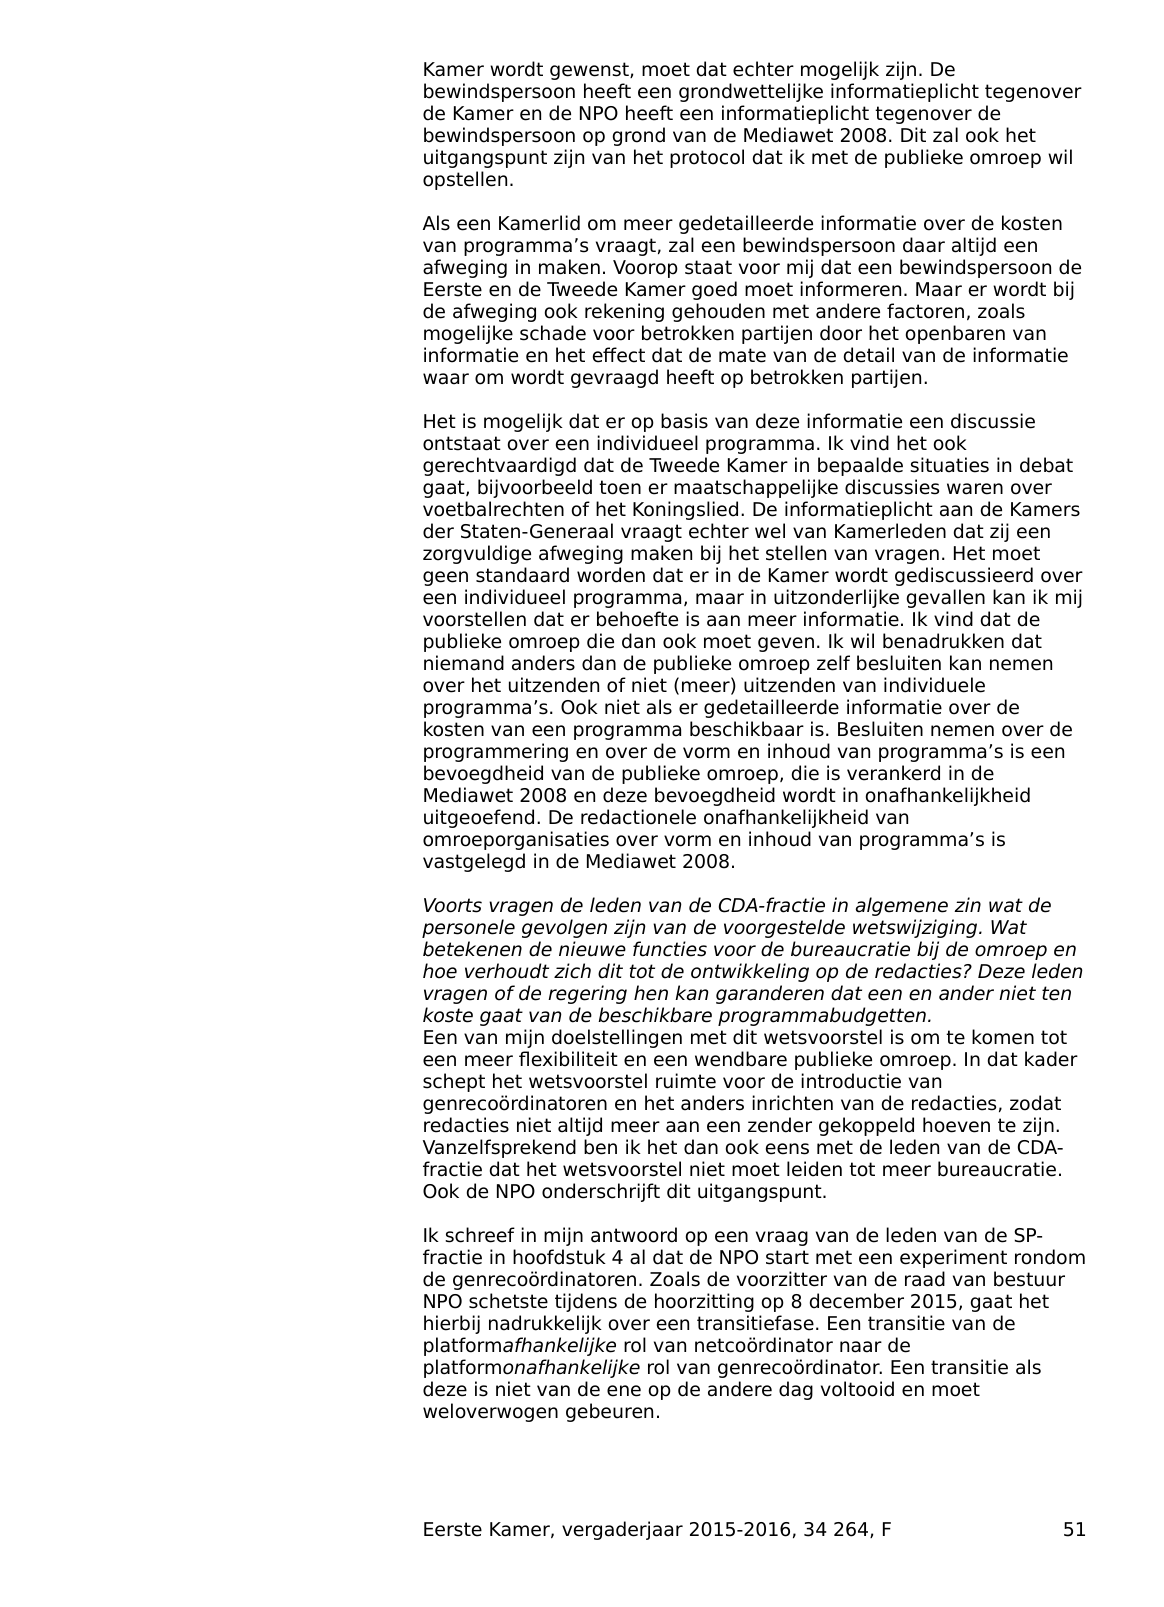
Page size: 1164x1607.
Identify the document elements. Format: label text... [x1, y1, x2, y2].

text Kamer wordt gewenst, moet dat echter mogelijk zijn. De bewindspersoon heeft een grondwettelijke informatieplicht tegenover de Kamer en de NPO heeft een informatieplicht tegenover de bewindspersoon op grond van de Mediawet 2008. Dit zal ook het uitgangspunt zijn van het protocol dat ik met de publieke omroep wil opstellen. [422, 59, 1087, 191]
text Als een Kamerlid om meer gedetailleerde informatie over de kosten van programma’s vraagt, zal een bewindspersoon daar altijd een afweging in maken. Voorop staat voor mij dat een bewindspersoon de Eerste en de Tweede Kamer goed moet informeren. Maar er wordt bij de afweging ook rekening gehouden met andere factoren, zoals mogelijke schade voor betrokken partijen door het openbaren van informatie en het effect dat de mate van de detail van de informatie waar om wordt gevraagd heeft op betrokken partijen. [422, 213, 1087, 389]
text Een van mijn doelstellingen met dit wetsvoorstel is om te komen tot een meer flexibiliteit en een wendbare publieke omroep. In dat kader schept het wetsvoorstel ruimte voor de introductie van genrecoördinatoren en het anders inrichten van de redacties, zodat redacties niet altijd meer aan een zender gekoppeld hoeven te zijn. Vanzelfsprekend ben ik het dan ook eens met de leden van de CDA-fractie dat het wetsvoorstel niet moet leiden tot meer bureaucratie. Ook de NPO onderschrijft dit uitgangspunt. [422, 1027, 1087, 1203]
text Ik schreef in mijn antwoord op een vraag van de leden van de SP-fractie in hoofdstuk 4 al dat de NPO start met een experiment rondom de genrecoördinatoren. Zoals de voorzitter van de raad van bestuur NPO schetste tijdens de hoorzitting op 8 december 2015, gaat het hierbij nadrukkelijk over een transitiefase. Een transitie van de platformafhankelijke rol van netcoördinator naar de platformonafhankelijke rol van genrecoördinator. Een transitie als deze is niet van de ene op de andere dag voltooid en moet weloverwogen gebeuren. [422, 1225, 1087, 1423]
text Het is mogelijk dat er op basis van deze informatie een discussie ontstaat over een individueel programma. Ik vind het ook gerechtvaardigd dat de Tweede Kamer in bepaalde situaties in debat gaat, bijvoorbeeld toen er maatschappelijke discussies waren over voetbalrechten of het Koningslied. De informatieplicht aan de Kamers der Staten-Generaal vraagt echter wel van Kamerleden dat zij een zorgvuldige afweging maken bij het stellen van vragen. Het moet geen standaard worden dat er in de Kamer wordt gediscussieerd over een individueel programma, maar in uitzonderlijke gevallen kan ik mij voorstellen dat er behoefte is aan meer informatie. Ik vind dat de publieke omroep die dan ook moet geven. Ik wil benadrukken dat niemand anders dan de publieke omroep zelf besluiten kan nemen over het uitzenden of niet (meer) uitzenden van individuele programma’s. Ook niet als er gedetailleerde informatie over de kosten van een programma beschikbaar is. Besluiten nemen over de programmering en over de vorm en inhoud van programma’s is een bevoegdheid van de publieke omroep, die is verankerd in de Mediawet 2008 en deze bevoegdheid wordt in onafhankelijkheid uitgeoefend. De redactionele onafhankelijkheid van omroeporganisaties over vorm en inhoud van programma’s is vastgelegd in de Mediawet 2008. [422, 411, 1087, 873]
text Voorts vragen de leden van de CDA-fractie in algemene zin wat de personele gevolgen zijn van de voorgestelde wetswijziging. Wat betekenen de nieuwe functies voor de bureaucratie bij de omroep en hoe verhoudt zich dit tot de ontwikkeling op de redacties? Deze leden vragen of de regering hen kan garanderen dat een en ander niet ten koste gaat van de beschikbare programmabudgetten. [422, 895, 1087, 1027]
